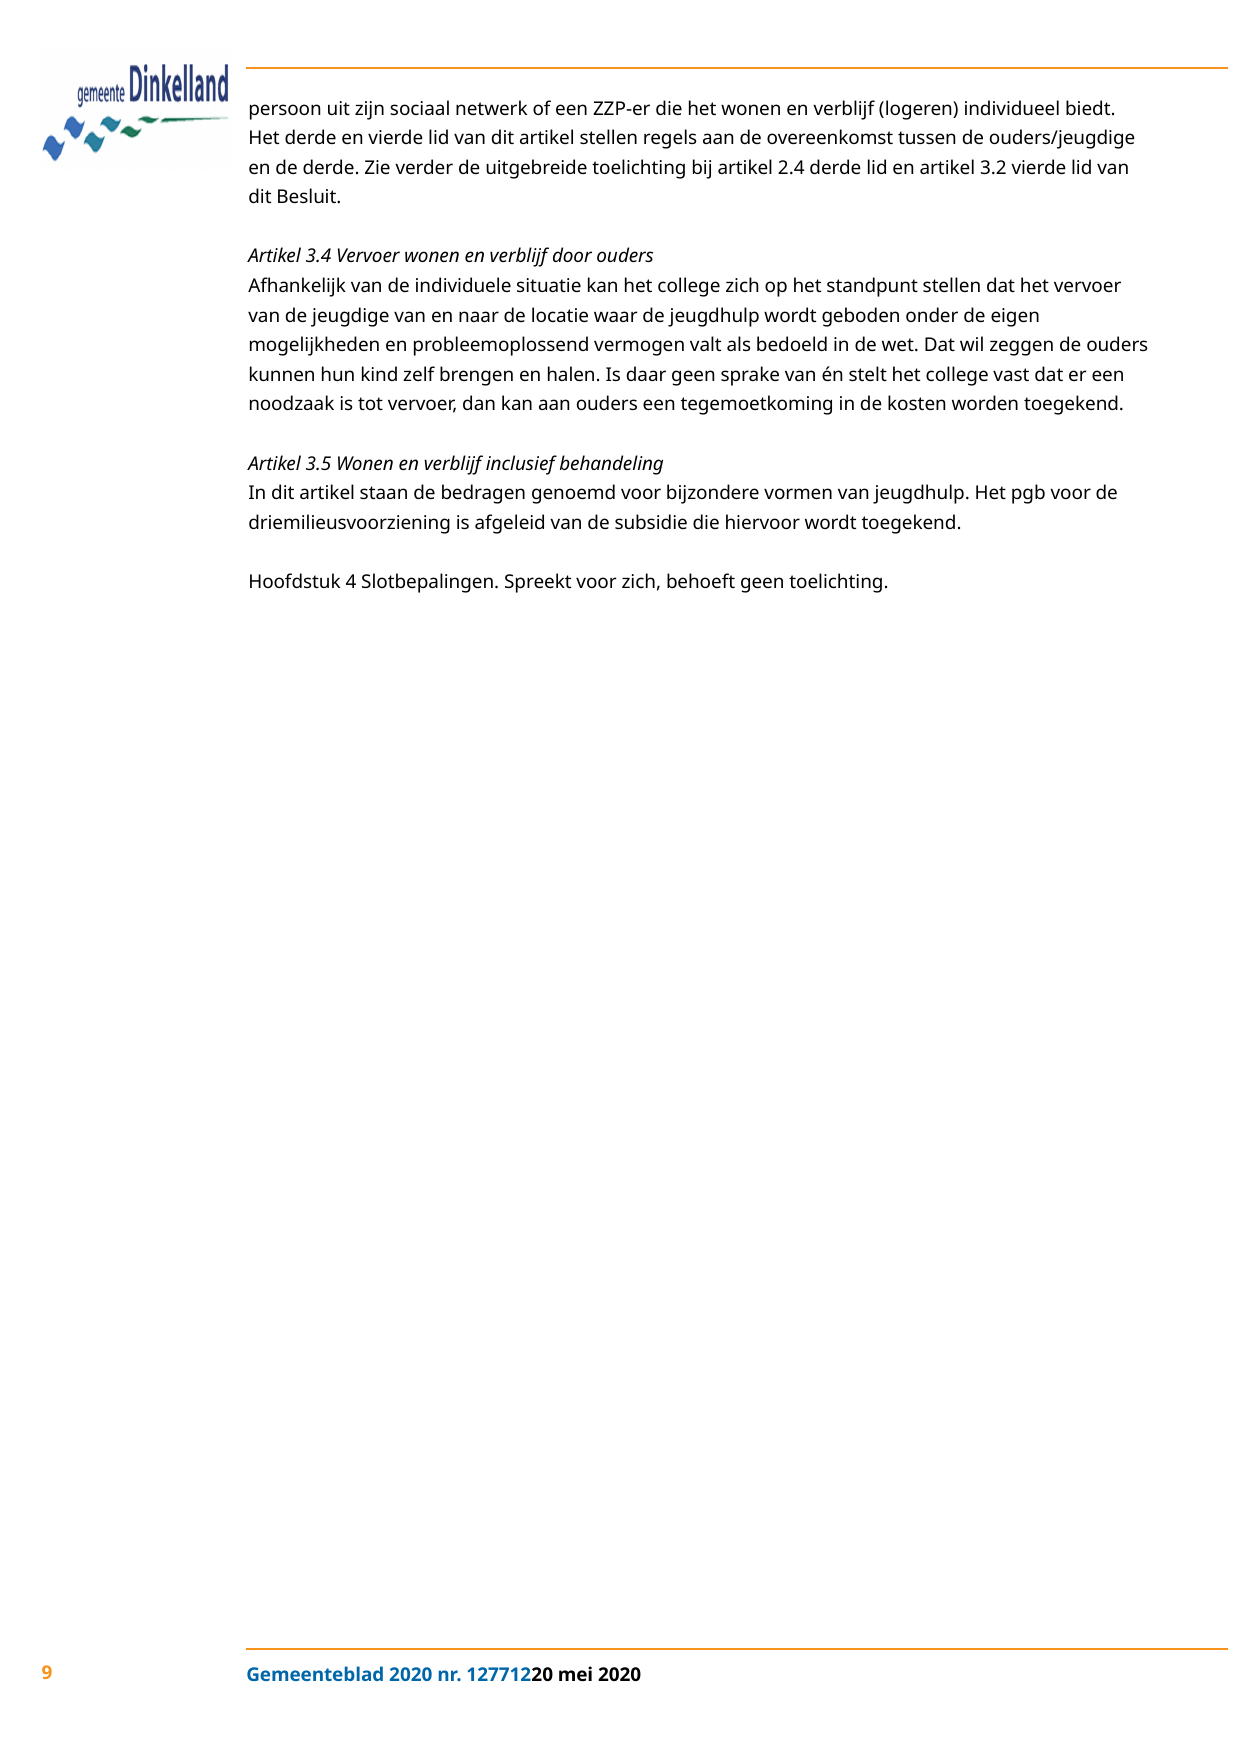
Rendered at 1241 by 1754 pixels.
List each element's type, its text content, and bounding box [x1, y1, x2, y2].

picture [41, 47, 231, 172]
text Afhankelijk van de individuele situatie kan het college zich op het standpunt stellen dat het vervoer van de jeugdige van en naar de locatie waar de jeugdhulp wordt geboden onder de eigen mogelijkheden en probleemoplossend vermogen valt als bedoeld in de wet. Dat wil zeggen de ouders kunnen hun kind zelf brengen en halen. Is daar geen sprake van én stelt het college vast dat er een noodzaak is tot vervoer, dan kan aan ouders een tegemoetkoming in de kosten worden toegekend. [248, 272, 1152, 416]
text Artikel 3.5 Wonen en verblijf inclusief behandeling [248, 450, 1152, 476]
text Artikel 3.4 Vervoer wonen en verblijf door ouders [248, 243, 1152, 268]
text Hoofdstuk 4 Slotbepalingen. Spreekt voor zich, behoeft geen toelichting. [248, 568, 1152, 594]
text persoon uit zijn sociaal netwerk of een ZZP-er die het wonen en verblijf (logeren) individueel biedt. Het derde en vierde lid van dit artikel stellen regels aan de overeenkomst tussen de ouders/jeugdige en de derde. Zie verder de uitgebreide toelichting bij artikel 2.4 derde lid en artikel 3.2 vierde lid van dit Besluit. [248, 95, 1152, 209]
text In dit artikel staan de bedragen genoemd voor bijzondere vormen van jeugdhulp. Het pgb voor de driemilieusvoorziening is afgeleid van de subsidie die hiervoor wordt toegekend. [248, 479, 1152, 535]
